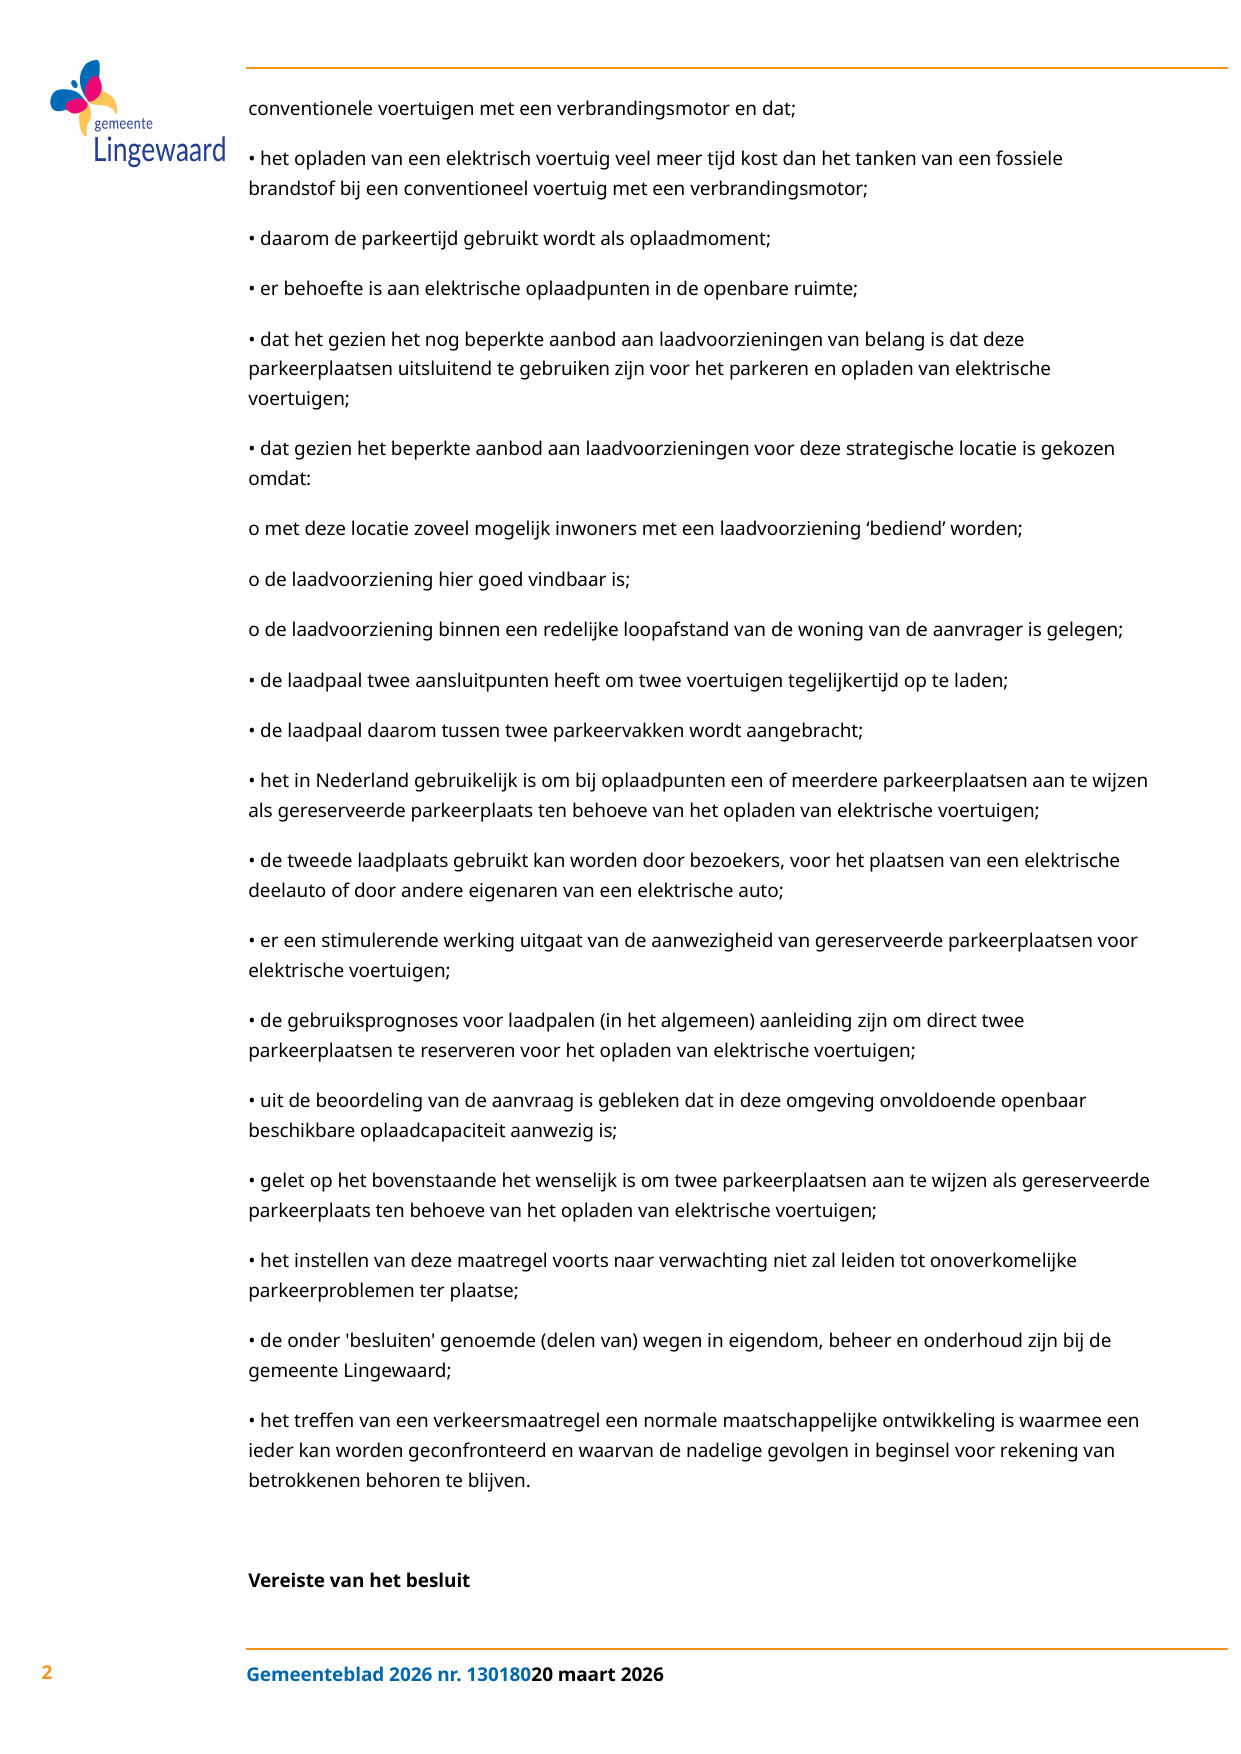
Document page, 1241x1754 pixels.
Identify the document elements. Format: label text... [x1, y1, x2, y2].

text o de laadvoorziening hier goed vindbaar is; [248, 566, 1152, 592]
text Vereiste van het besluit [248, 1568, 1152, 1593]
text • het in Nederland gebruikelijk is om bij oplaadpunten een of meerdere parkeerplaatsen aan te wijzen als gereserveerde parkeerplaats ten behoeve van het opladen van elektrische voertuigen; [248, 768, 1152, 823]
text • het treffen van een verkeersmaatregel een normale maatschappelijke ontwikkeling is waarmee een ieder kan worden geconfronteerd en waarvan de nadelige gevolgen in beginsel voor rekening van betrokkenen behoren te blijven. [248, 1408, 1152, 1493]
text • de laadpaal twee aansluitpunten heeft om twee voertuigen tegelijkertijd op te laden; [248, 667, 1152, 693]
text • de onder 'besluiten' genoemde (delen van) wegen in eigendom, beheer en onderhoud zijn bij de gemeente Lingewaard; [248, 1328, 1152, 1383]
text • het opladen van een elektrisch voertuig veel meer tijd kost dan het tanken van een fossiele brandstof bij een conventioneel voertuig met een verbrandingsmotor; [248, 145, 1152, 201]
text o met deze locatie zoveel mogelijk inwoners met een laadvoorziening ‘bediend’ worden; [248, 516, 1152, 541]
picture [41, 47, 231, 172]
text • gelet op het bovenstaande het wenselijk is om twee parkeerplaatsen aan te wijzen als gereserveerde parkeerplaats ten behoeve van het opladen van elektrische voertuigen; [248, 1168, 1152, 1223]
text o de laadvoorziening binnen een redelijke loopafstand van de woning van de aanvrager is gelegen; [248, 616, 1152, 642]
text • dat gezien het beperkte aanbod aan laadvoorzieningen voor deze strategische locatie is gekozen omdat: [248, 436, 1152, 491]
text • er een stimulerende werking uitgaat van de aanwezigheid van gereserveerde parkeerplaatsen voor elektrische voertuigen; [248, 928, 1152, 983]
text • het instellen van deze maatregel voorts naar verwachting niet zal leiden tot onoverkomelijke parkeerproblemen ter plaatse; [248, 1248, 1152, 1303]
text • uit de beoordeling van de aanvraag is gebleken dat in deze omgeving onvoldoende openbaar beschikbare oplaadcapaciteit aanwezig is; [248, 1088, 1152, 1143]
text • er behoefte is aan elektrische oplaadpunten in de openbare ruimte; [248, 276, 1152, 301]
text • daarom de parkeertijd gebruikt wordt als oplaadmoment; [248, 225, 1152, 251]
text • de gebruiksprognoses voor laadpalen (in het algemeen) aanleiding zijn om direct twee parkeerplaatsen te reserveren voor het opladen van elektrische voertuigen; [248, 1008, 1152, 1063]
text • de tweede laadplaats gebruikt kan worden door bezoekers, voor het plaatsen van een elektrische deelauto of door andere eigenaren van een elektrische auto; [248, 848, 1152, 903]
text • dat het gezien het nog beperkte aanbod aan laadvoorzieningen van belang is dat deze parkeerplaatsen uitsluitend te gebruiken zijn voor het parkeren en opladen van elektrische voertuigen; [248, 326, 1152, 411]
text conventionele voertuigen met een verbrandingsmotor en dat; [248, 95, 1152, 121]
text • de laadpaal daarom tussen twee parkeervakken wordt aangebracht; [248, 717, 1152, 743]
